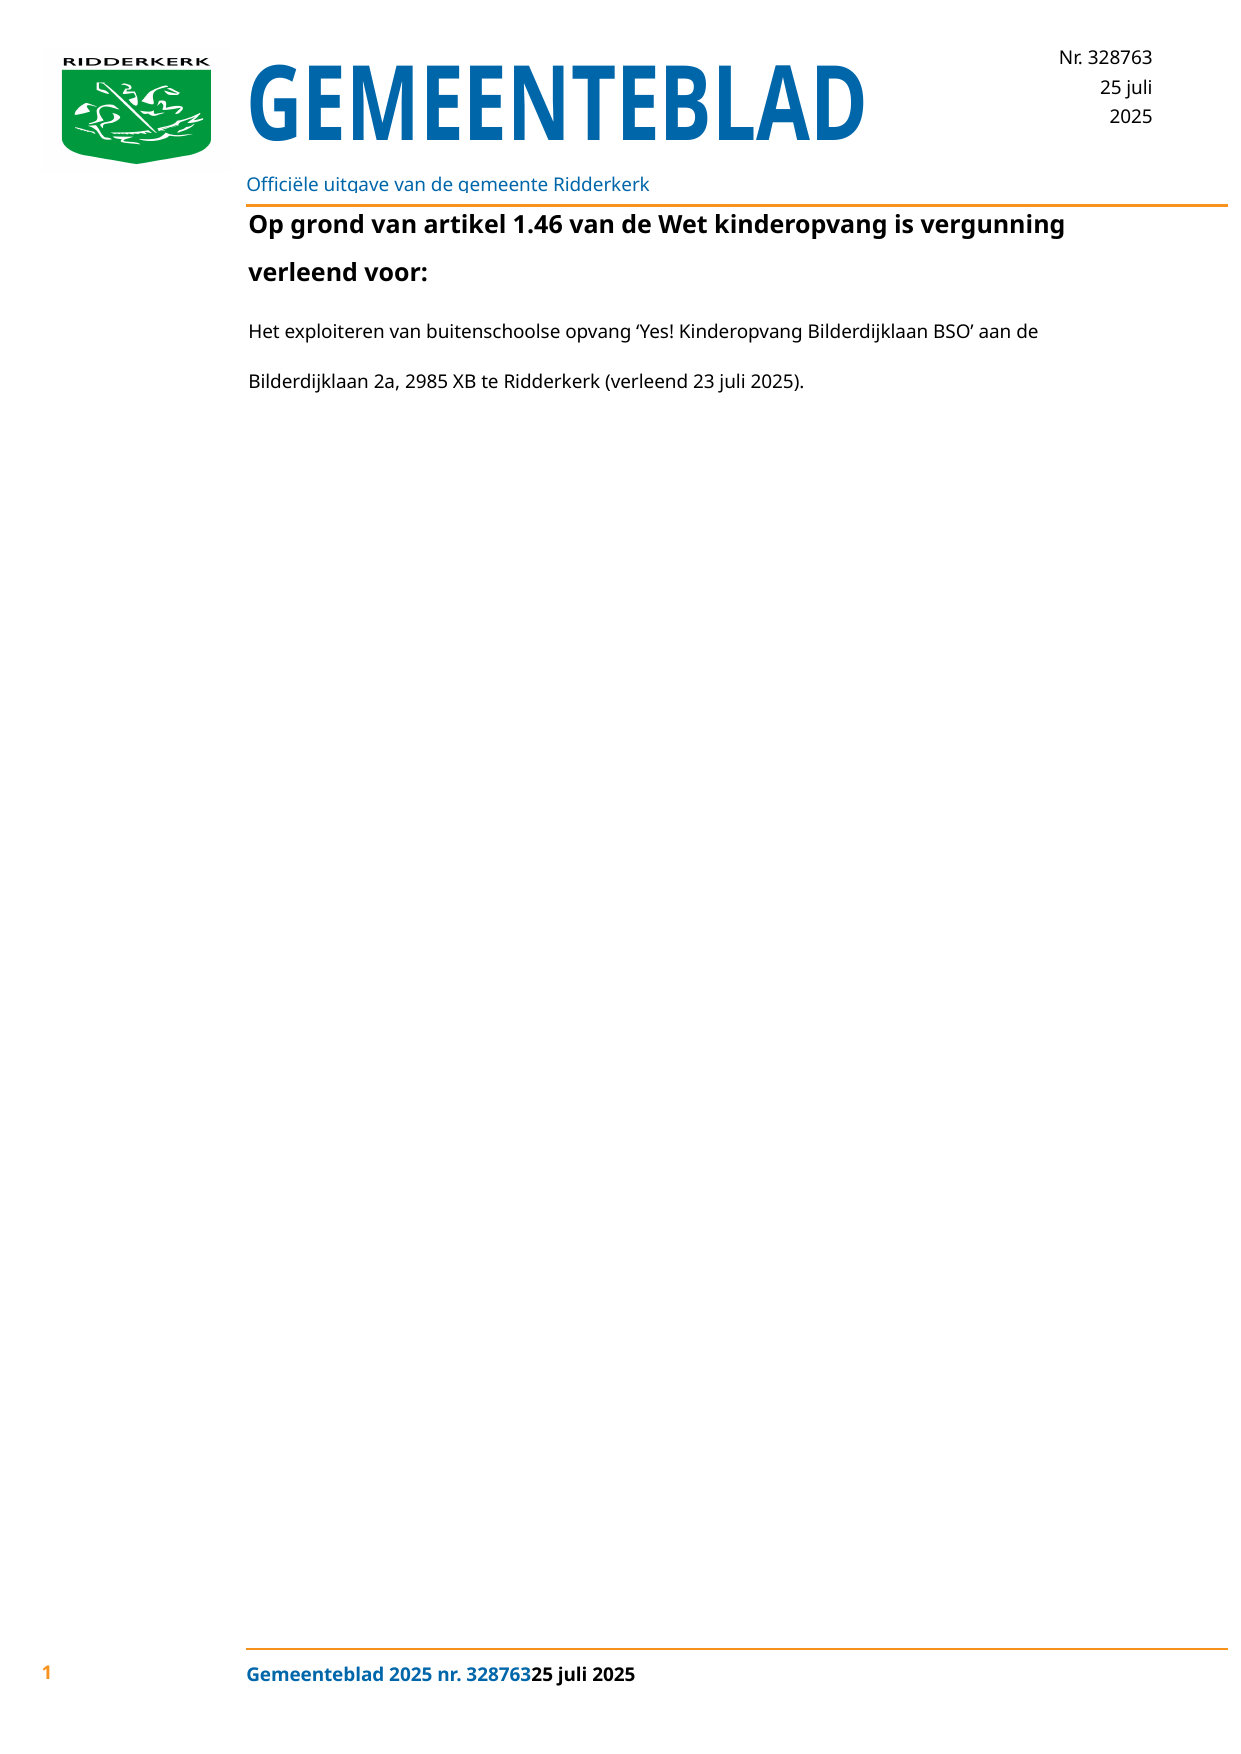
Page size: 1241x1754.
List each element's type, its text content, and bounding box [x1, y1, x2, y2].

text Het exploiteren van buitenschoolse opvang ‘Yes! Kinderopvang Bilderdijklaan BSO’ aan de [248, 318, 1152, 344]
text Bilderdijklaan 2a, 2985 XB te Ridderkerk (verleend 23 juli 2025). [248, 368, 1152, 394]
text Op grond van artikel 1.46 van de Wet kinderopvang is vergunning verleend voor: [248, 207, 1152, 288]
picture [41, 47, 231, 172]
